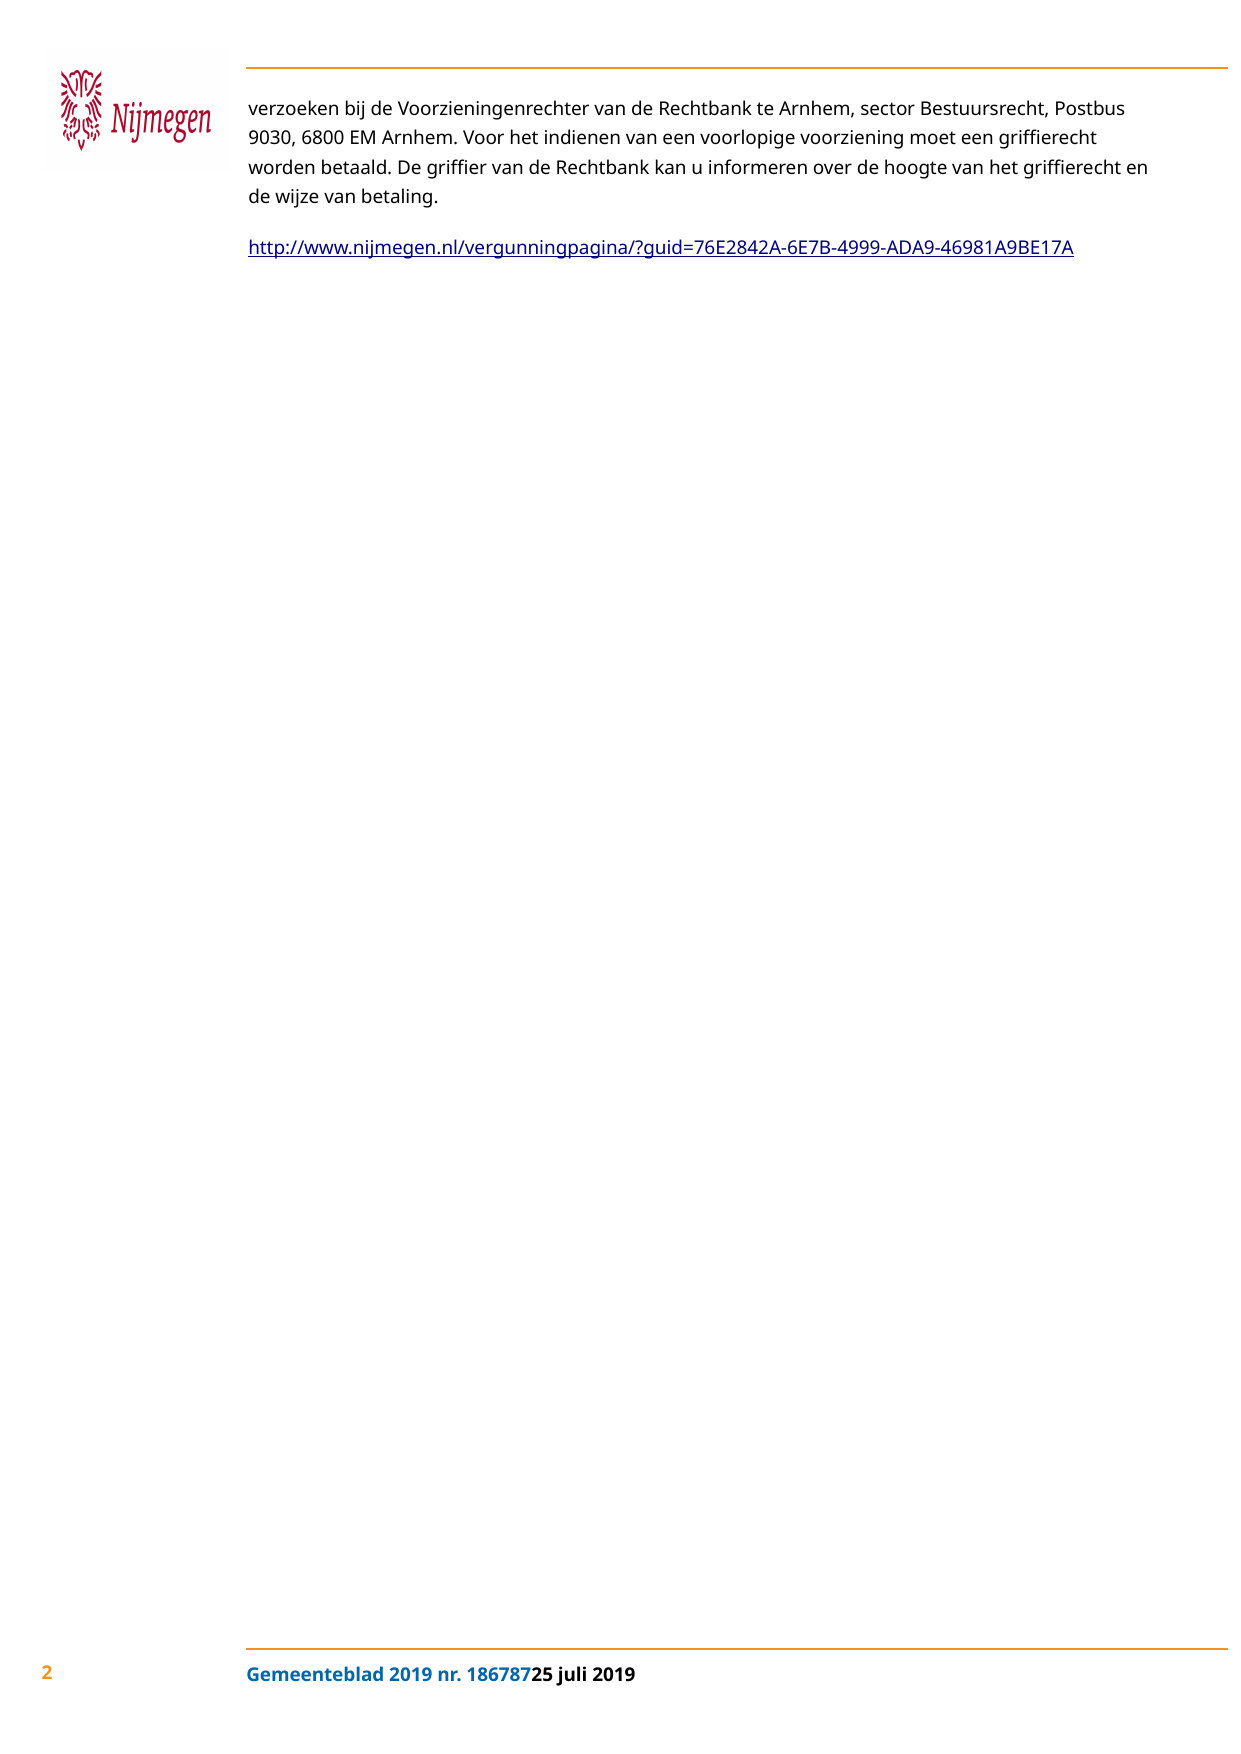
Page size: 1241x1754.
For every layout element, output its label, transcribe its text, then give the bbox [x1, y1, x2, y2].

text http://www.nijmegen.nl/vergunningpagina/?guid=76E2842A-6E7B-4999-ADA9-46981A9BE17A [248, 234, 1152, 260]
text verzoeken bij de Voorzieningenrechter van de Rechtbank te Arnhem, sector Bestuursrecht, Postbus 9030, 6800 EM Arnhem. Voor het indienen van een voorlopige voorziening moet een griffierecht worden betaald. De griffier van de Rechtbank kan u informeren over de hoogte van het griffierecht en de wijze van betaling. [248, 95, 1152, 209]
picture [41, 47, 231, 172]
